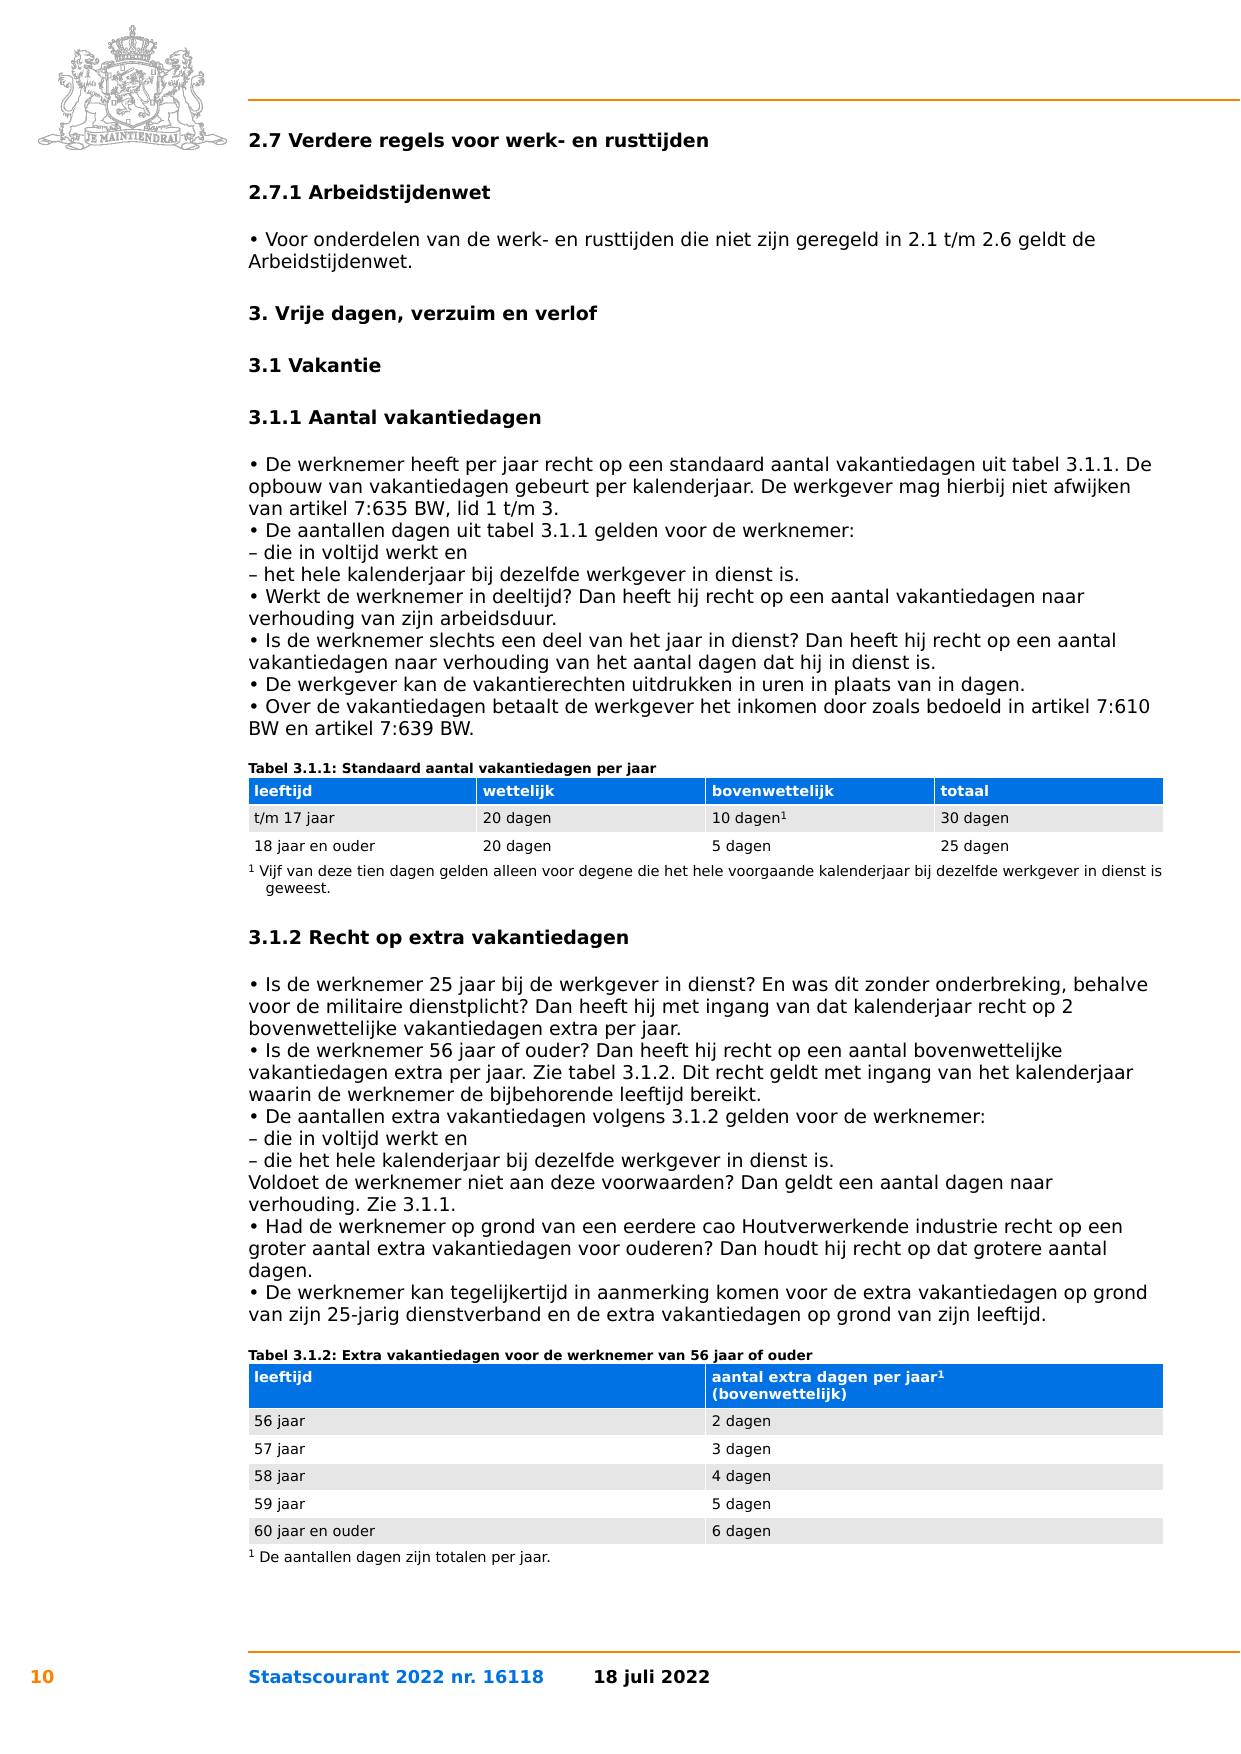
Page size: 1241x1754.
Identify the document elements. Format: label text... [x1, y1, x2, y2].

table_cell leeftijd [249, 1364, 705, 1408]
table_cell 2 dagen [706, 1409, 1163, 1435]
table_cell t/m 17 jaar [249, 806, 476, 832]
table_cell 57 jaar [249, 1436, 705, 1462]
table_cell aantal extra dagen per jaar1 (bovenwettelijk) [706, 1364, 1163, 1408]
table_cell 18 jaar en ouder [249, 833, 476, 859]
text • De werkgever kan de vakantierechten uitdrukken in uren in plaats van in dagen. [248, 673, 1163, 696]
text – die in voltijd werkt en [248, 542, 1163, 564]
table_cell 25 dagen [935, 833, 1163, 859]
table_header Tabel 3.1.2: Extra vakantiedagen voor de werknemer van 56 jaar of ouder [248, 1348, 1163, 1363]
table_cell 1 Vijf van deze tien dagen gelden alleen voor degene die het hele voorgaande kalenderjaar bij dezelfde werkgever in dienst is geweest. [248, 860, 1163, 897]
table_cell 20 dagen [477, 806, 705, 832]
text • De werknemer kan tegelijkertijd in aanmerking komen voor de extra vakantiedagen op grond van zijn 25-jarig dienstverband en de extra vakantiedagen op grond van zijn leeftijd. [248, 1282, 1163, 1326]
subtitle 3.1 Vakantie [248, 355, 1163, 377]
table_cell leeftijd [249, 778, 476, 804]
table_cell 56 jaar [249, 1409, 705, 1435]
text Voldoet de werknemer niet aan deze voorwaarden? Dan geldt een aantal dagen naar verhouding. Zie 3.1.1. [248, 1172, 1163, 1216]
text • Voor onderdelen van de werk- en rusttijden die niet zijn geregeld in 2.1 t/m 2.6 geldt de Arbeidstijdenwet. [248, 229, 1163, 273]
table_cell 20 dagen [477, 833, 705, 859]
text • Over de vakantiedagen betaalt de werkgever het inkomen door zoals bedoeld in artikel 7:610 BW en artikel 7:639 BW. [248, 696, 1163, 739]
table_cell 59 jaar [249, 1491, 705, 1517]
table_cell wettelijk [477, 778, 705, 804]
table_cell 5 dagen [706, 833, 934, 859]
table_cell 58 jaar [249, 1464, 705, 1490]
picture [38, 25, 227, 150]
subtitle 3. Vrije dagen, verzuim en verlof [248, 303, 1163, 325]
table_cell 1 De aantallen dagen zijn totalen per jaar. [248, 1546, 1163, 1565]
table_header Tabel 3.1.1: Standaard aantal vakantiedagen per jaar [248, 761, 1163, 777]
subtitle 3.1.2 Recht op extra vakantiedagen [248, 927, 1163, 949]
text • Werkt de werknemer in deeltijd? Dan heeft hij recht op een aantal vakantiedagen naar verhouding van zijn arbeidsduur. [248, 586, 1163, 629]
table_cell totaal [935, 778, 1163, 804]
text • Is de werknemer slechts een deel van het jaar in dienst? Dan heeft hij recht op een aantal vakantiedagen naar verhouding van het aantal dagen dat hij in dienst is. [248, 629, 1163, 673]
subtitle 3.1.1 Aantal vakantiedagen [248, 407, 1163, 429]
text • Is de werknemer 56 jaar of ouder? Dan heeft hij recht op een aantal bovenwettelijke vakantiedagen extra per jaar. Zie tabel 3.1.2. Dit recht geldt met ingang van het kalenderjaar waarin de werknemer de bijbehorende leeftijd bereikt. [248, 1040, 1163, 1106]
text – het hele kalenderjaar bij dezelfde werkgever in dienst is. [248, 564, 1163, 586]
text • De aantallen extra vakantiedagen volgens 3.1.2 gelden voor de werknemer: [248, 1106, 1163, 1128]
table_cell 5 dagen [706, 1491, 1163, 1517]
table_cell 4 dagen [706, 1464, 1163, 1490]
table_cell 6 dagen [706, 1518, 1163, 1544]
text – die het hele kalenderjaar bij dezelfde werkgever in dienst is. [248, 1150, 1163, 1172]
table_cell bovenwettelijk [706, 778, 934, 804]
subtitle 2.7.1 Arbeidstijdenwet [248, 182, 1163, 204]
table_cell 3 dagen [706, 1436, 1163, 1462]
text • De werknemer heeft per jaar recht op een standaard aantal vakantiedagen uit tabel 3.1.1. De opbouw van vakantiedagen gebeurt per kalenderjaar. De werkgever mag hierbij niet afwijken van artikel 7:635 BW, lid 1 t/m 3. [248, 454, 1163, 520]
table_cell 30 dagen [935, 806, 1163, 832]
text • Is de werknemer 25 jaar bij de werkgever in dienst? En was dit zonder onderbreking, behalve voor de militaire dienstplicht? Dan heeft hij met ingang van dat kalenderjaar recht op 2 bovenwettelijke vakantiedagen extra per jaar. [248, 974, 1163, 1040]
table_cell 60 jaar en ouder [249, 1518, 705, 1544]
table_cell 10 dagen1 [706, 806, 934, 832]
text • Had de werknemer op grond van een eerdere cao Houtverwerkende industrie recht op een groter aantal extra vakantiedagen voor ouderen? Dan houdt hij recht op dat grotere aantal dagen. [248, 1216, 1163, 1282]
text – die in voltijd werkt en [248, 1128, 1163, 1150]
subtitle 2.7 Verdere regels voor werk- en rusttijden [248, 130, 1163, 152]
text • De aantallen dagen uit tabel 3.1.1 gelden voor de werknemer: [248, 520, 1163, 542]
